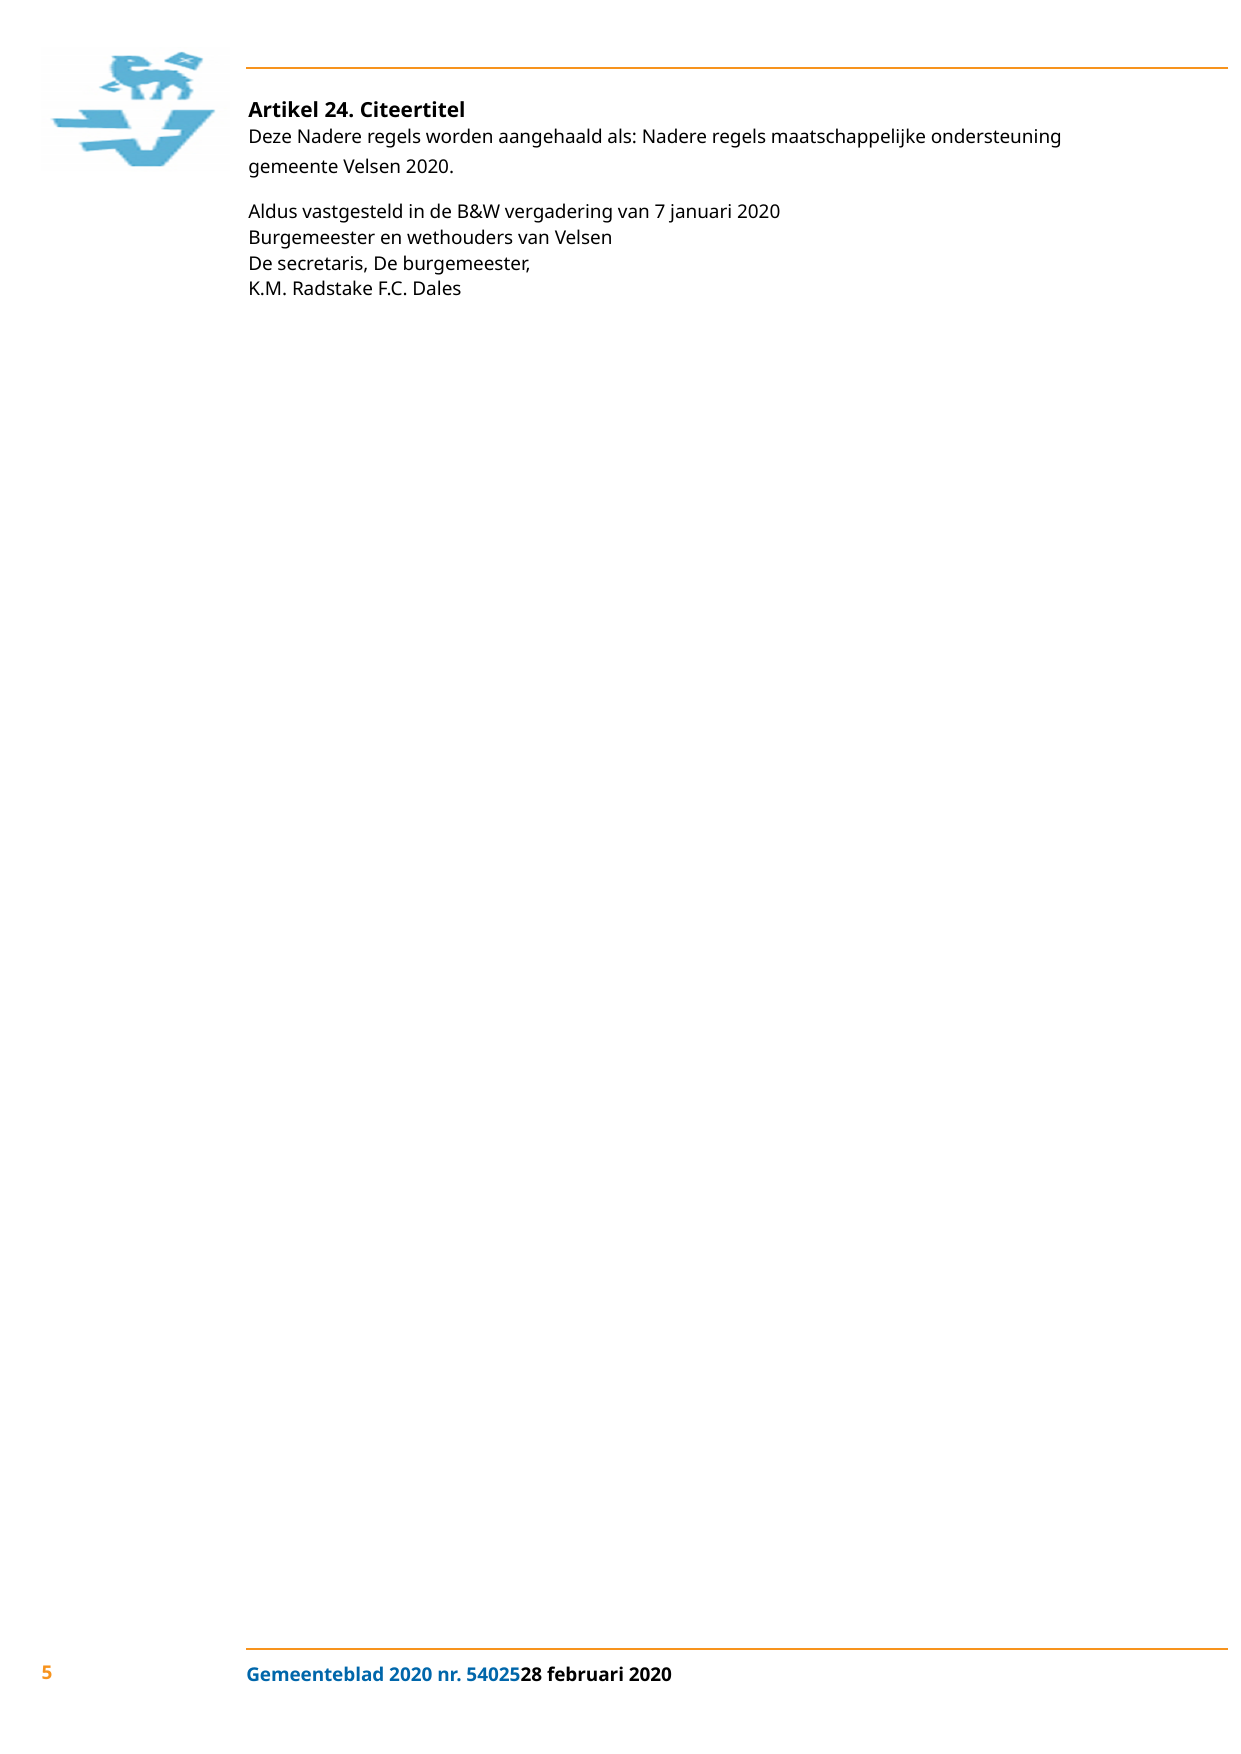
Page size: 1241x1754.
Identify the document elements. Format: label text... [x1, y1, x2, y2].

text Deze Nadere regels worden aangehaald als: Nadere regels maatschappelijke ondersteuning gemeente Velsen 2020. [248, 123, 1152, 178]
text Burgemeester en wethouders van Velsen [248, 224, 1152, 250]
text Aldus vastgesteld in de B&W vergadering van 7 januari 2020 [248, 198, 1152, 224]
picture [41, 47, 231, 172]
text K.M. Radstake F.C. Dales [248, 276, 1152, 301]
text Artikel 24. Citeertitel [248, 95, 1152, 123]
text De secretaris, De burgemeester, [248, 250, 1152, 276]
